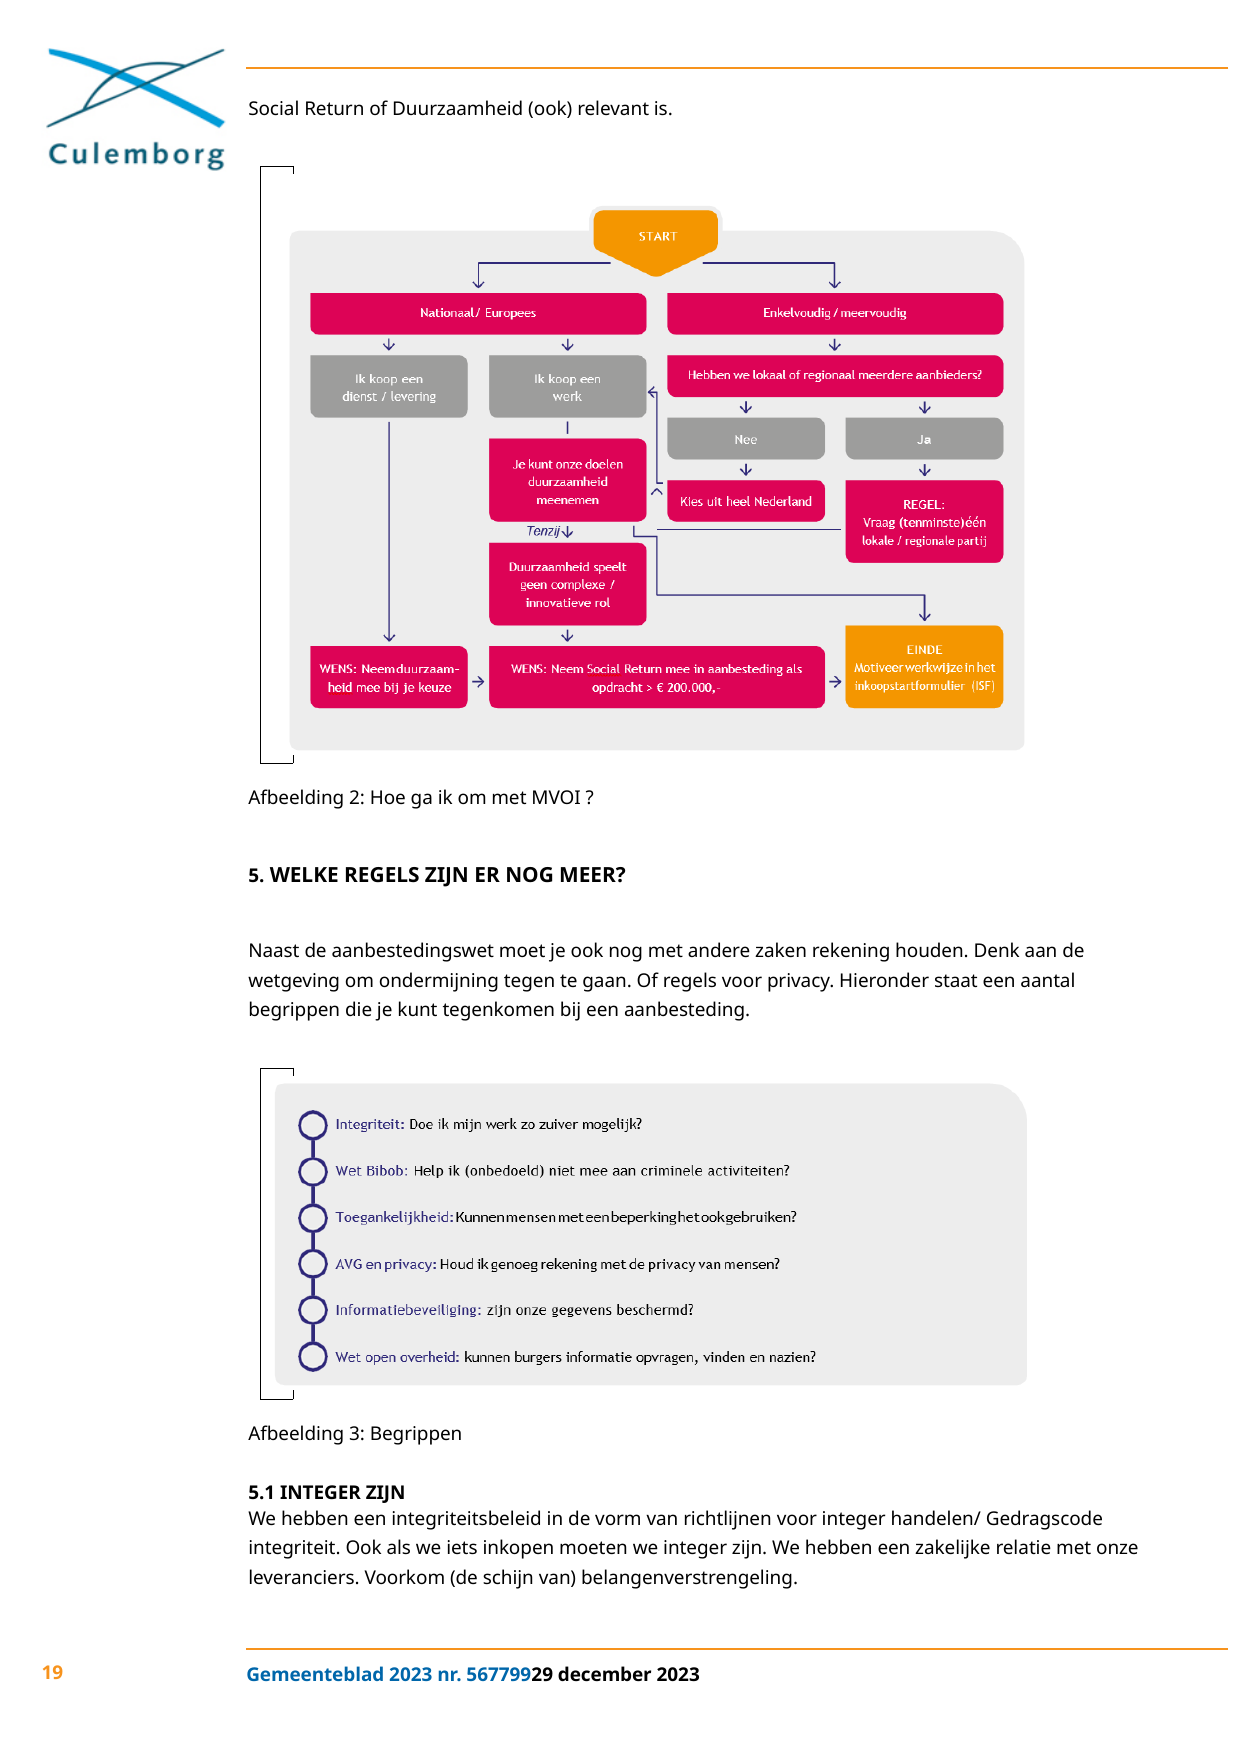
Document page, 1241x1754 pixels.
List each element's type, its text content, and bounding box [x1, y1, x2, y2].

picture [268, 174, 1036, 755]
text Afbeelding 2: Hoe ga ik om met MVOI ? [248, 784, 1152, 810]
text Social Return of Duurzaamheid (ook) relevant is. [248, 95, 1152, 121]
picture [268, 1076, 1036, 1390]
text Naast de aanbestedingswet moet je ook nog met andere zaken rekening houden. Denk aan de wetgeving om ondermijning tegen te gaan. Of regels voor privacy. Hieronder staat een aantal begrippen die je kunt tegenkomen bij een aanbesteding. [248, 937, 1152, 1022]
text 5.1 INTEGER ZIJN [248, 1479, 1152, 1505]
text We hebben een integriteitsbeleid in de vorm van richtlijnen voor integer handelen/ Gedragscode integriteit. Ook als we iets inkopen moeten we integer zijn. We hebben een zakelijke relatie met onze leveranciers. Voorkom (de schijn van) belangenverstrengeling. [248, 1505, 1152, 1590]
picture [41, 47, 231, 172]
text 5. WELKE REGELS ZIJN ER NOG MEER? [248, 860, 1152, 888]
text Afbeelding 3: Begrippen [248, 1420, 1152, 1446]
